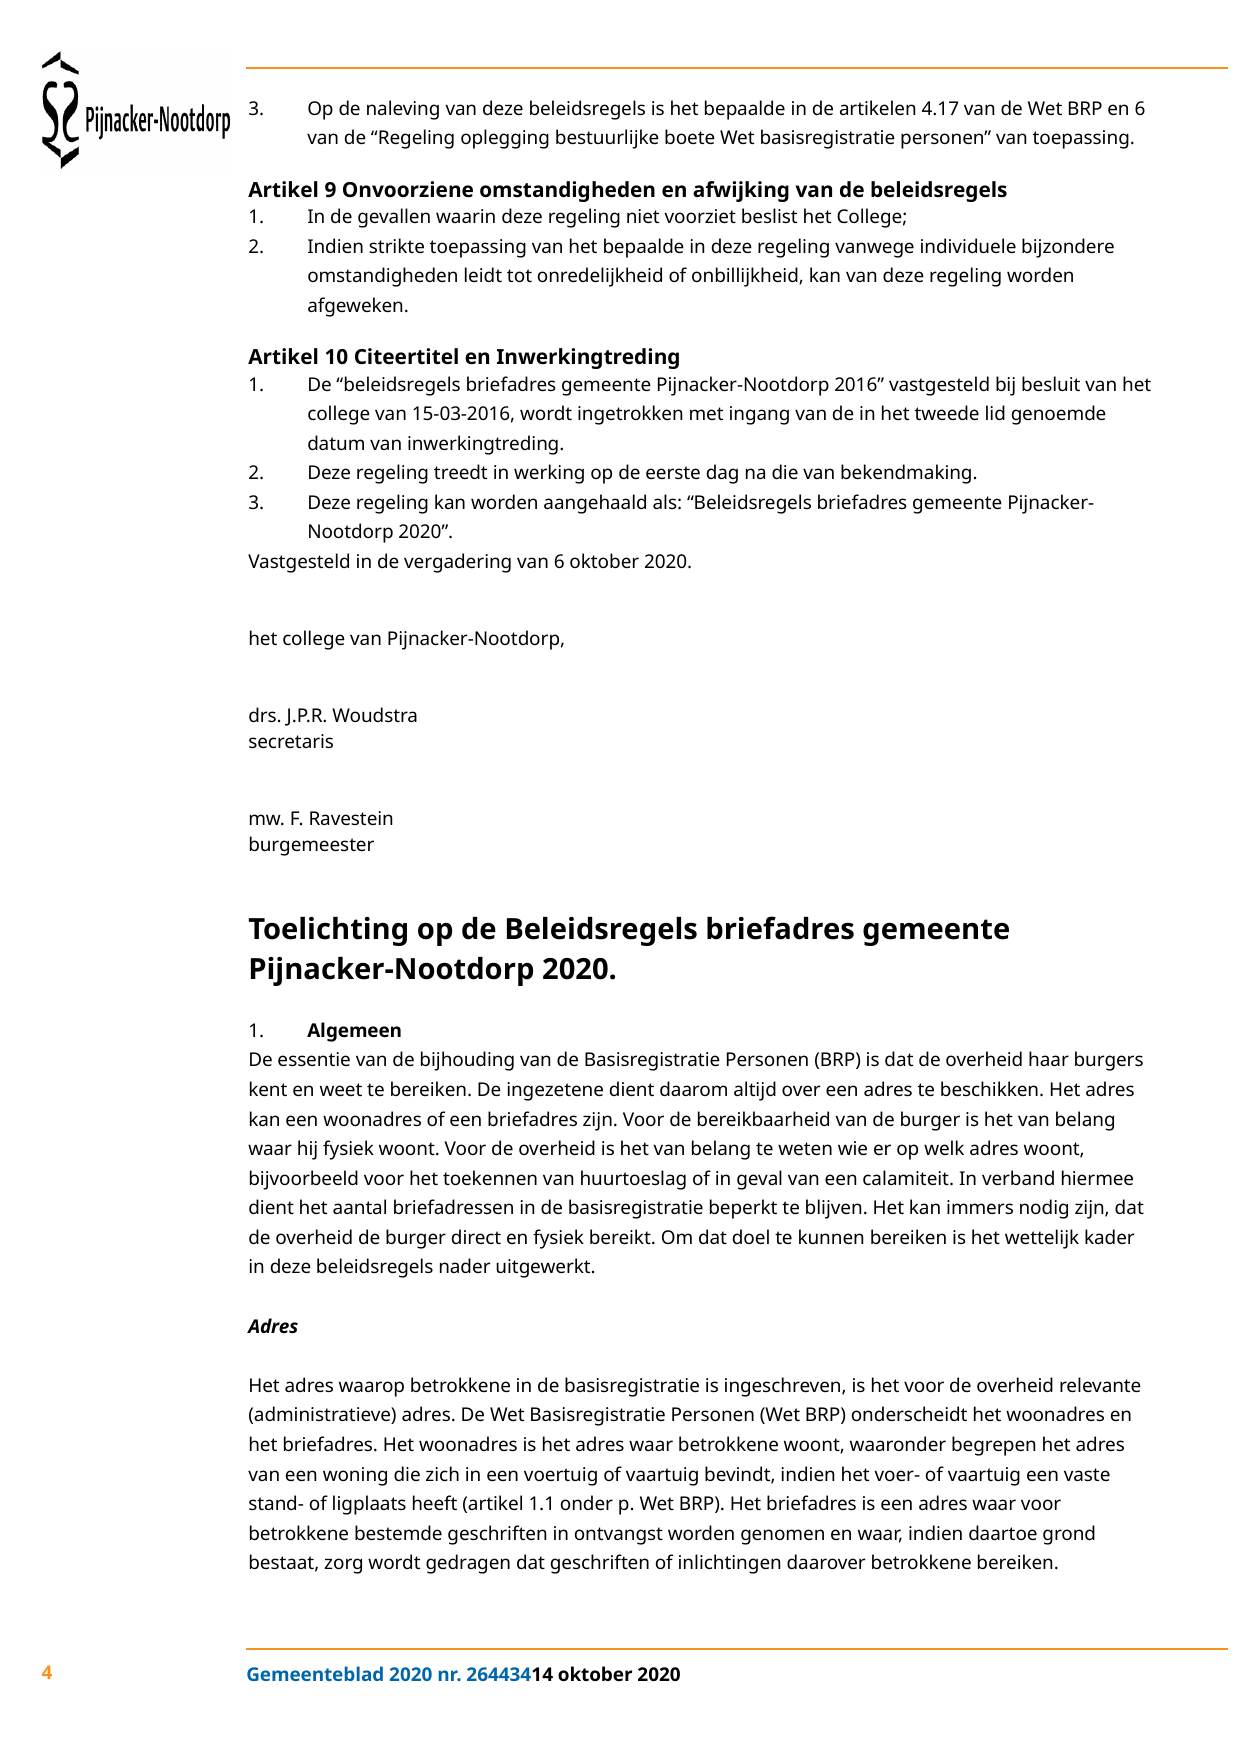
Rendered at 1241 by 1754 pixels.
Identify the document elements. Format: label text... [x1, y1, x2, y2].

picture [41, 47, 231, 172]
list Deze regeling treedt in werking op de eerste dag na die van bekendmaking. [248, 459, 1152, 485]
text mw. F. Ravestein [248, 806, 1152, 831]
text De essentie van de bijhouding van de Basisregistratie Personen (BRP) is dat de overheid haar burgers kent en weet te bereiken. De ingezetene dient daarom altijd over een adres te beschikken. Het adres kan een woonadres of een briefadres zijn. Voor de bereikbaarheid van de burger is het van belang waar hij fysiek woont. Voor de overheid is het van belang te weten wie er op welk adres woont, bijvoorbeeld voor het toekennen van huurtoeslag of in geval van een calamiteit. In verband hiermee dient het aantal briefadressen in de basisregistratie beperkt te blijven. Het kan immers nodig zijn, dat de overheid de burger direct en fysiek bereikt. Om dat doel te kunnen bereiken is het wettelijk kader in deze beleidsregels nader uitgewerkt. [248, 1047, 1152, 1279]
text secretaris [248, 728, 1152, 754]
text burgemeester [248, 831, 1152, 857]
list Deze regeling kan worden aangehaald als: “Beleidsregels briefadres gemeente Pijnacker-Nootdorp 2020”. [248, 489, 1152, 544]
text Vastgesteld in de vergadering van 6 oktober 2020. [248, 548, 1152, 574]
list In de gevallen waarin deze regeling niet voorziet beslist het College; [248, 203, 1152, 229]
list Indien strikte toepassing van het bepaalde in deze regeling vanwege individuele bijzondere omstandigheden leidt tot onredelijkheid of onbillijkheid, kan van deze regeling worden afgeweken. [248, 233, 1152, 318]
text drs. J.P.R. Woudstra [248, 703, 1152, 728]
text Artikel 10 Citeertitel en Inwerkingtreding [248, 342, 1152, 371]
list Algemeen [248, 1017, 1152, 1043]
text Het adres waarop betrokkene in de basisregistratie is ingeschreven, is het voor de overheid relevante (administratieve) adres. De Wet Basisregistratie Personen (Wet BRP) onderscheidt het woonadres en het briefadres. Het woonadres is het adres waar betrokkene woont, waaronder begrepen het adres van een woning die zich in een voertuig of vaartuig bevindt, indien het voer- of vaartuig een vaste stand- of ligplaats heeft (artikel 1.1 onder p. Wet BRP). Het briefadres is een adres waar voor betrokkene bestemde geschriften in ontvangst worden genomen en waar, indien daartoe grond bestaat, zorg wordt gedragen dat geschriften of inlichtingen daarover betrokkene bereiken. [248, 1372, 1152, 1575]
text het college van Pijnacker-Nootdorp, [248, 626, 1152, 651]
text Artikel 9 Onvoorziene omstandigheden en afwijking van de beleidsregels [248, 175, 1152, 203]
list De “beleidsregels briefadres gemeente Pijnacker-Nootdorp 2016” vastgesteld bij besluit van het college van 15-03-2016, wordt ingetrokken met ingang van de in het tweede lid genoemde datum van inwerkingtreding. [248, 371, 1152, 456]
text Adres [248, 1313, 1152, 1339]
list Op de naleving van deze beleidsregels is het bepaalde in de artikelen 4.17 van de Wet BRP en 6 van de “Regeling oplegging bestuurlijke boete Wet basisregistratie personen” van toepassing. [248, 95, 1152, 150]
text Toelichting op de Beleidsregels briefadres gemeente Pijnacker-Nootdorp 2020. [248, 908, 1152, 988]
